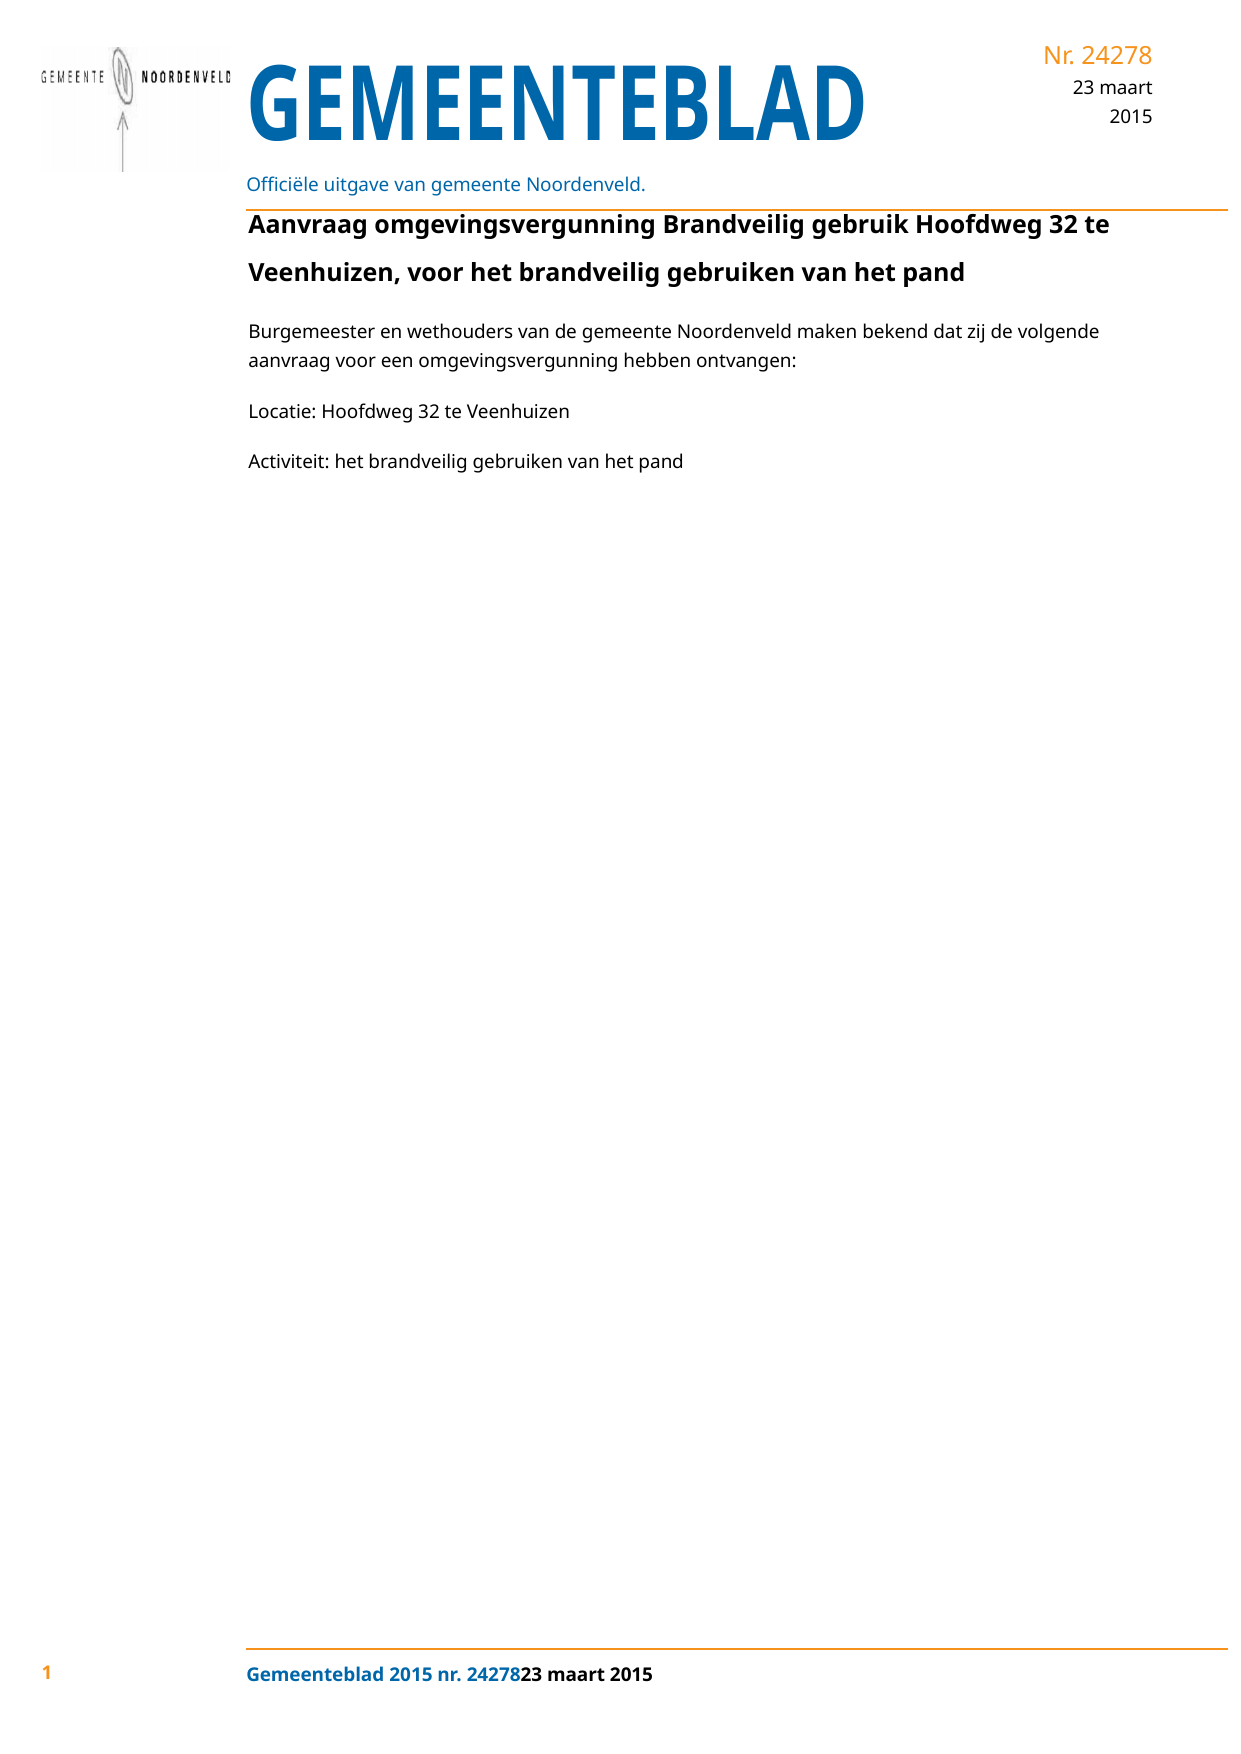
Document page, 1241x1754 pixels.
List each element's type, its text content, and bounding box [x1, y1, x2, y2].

text Aanvraag omgevingsvergunning Brandveilig gebruik Hoofdweg 32 te Veenhuizen, voor het brandveilig gebruiken van het pand [248, 211, 1152, 288]
picture [41, 47, 231, 172]
text Burgemeester en wethouders van de gemeente Noordenveld maken bekend dat zij de volgende aanvraag voor een omgevingsvergunning hebben ontvangen: [248, 318, 1152, 373]
text Activiteit: het brandveilig gebruiken van het pand [248, 448, 1152, 474]
text Locatie: Hoofdweg 32 te Veenhuizen [248, 398, 1152, 424]
